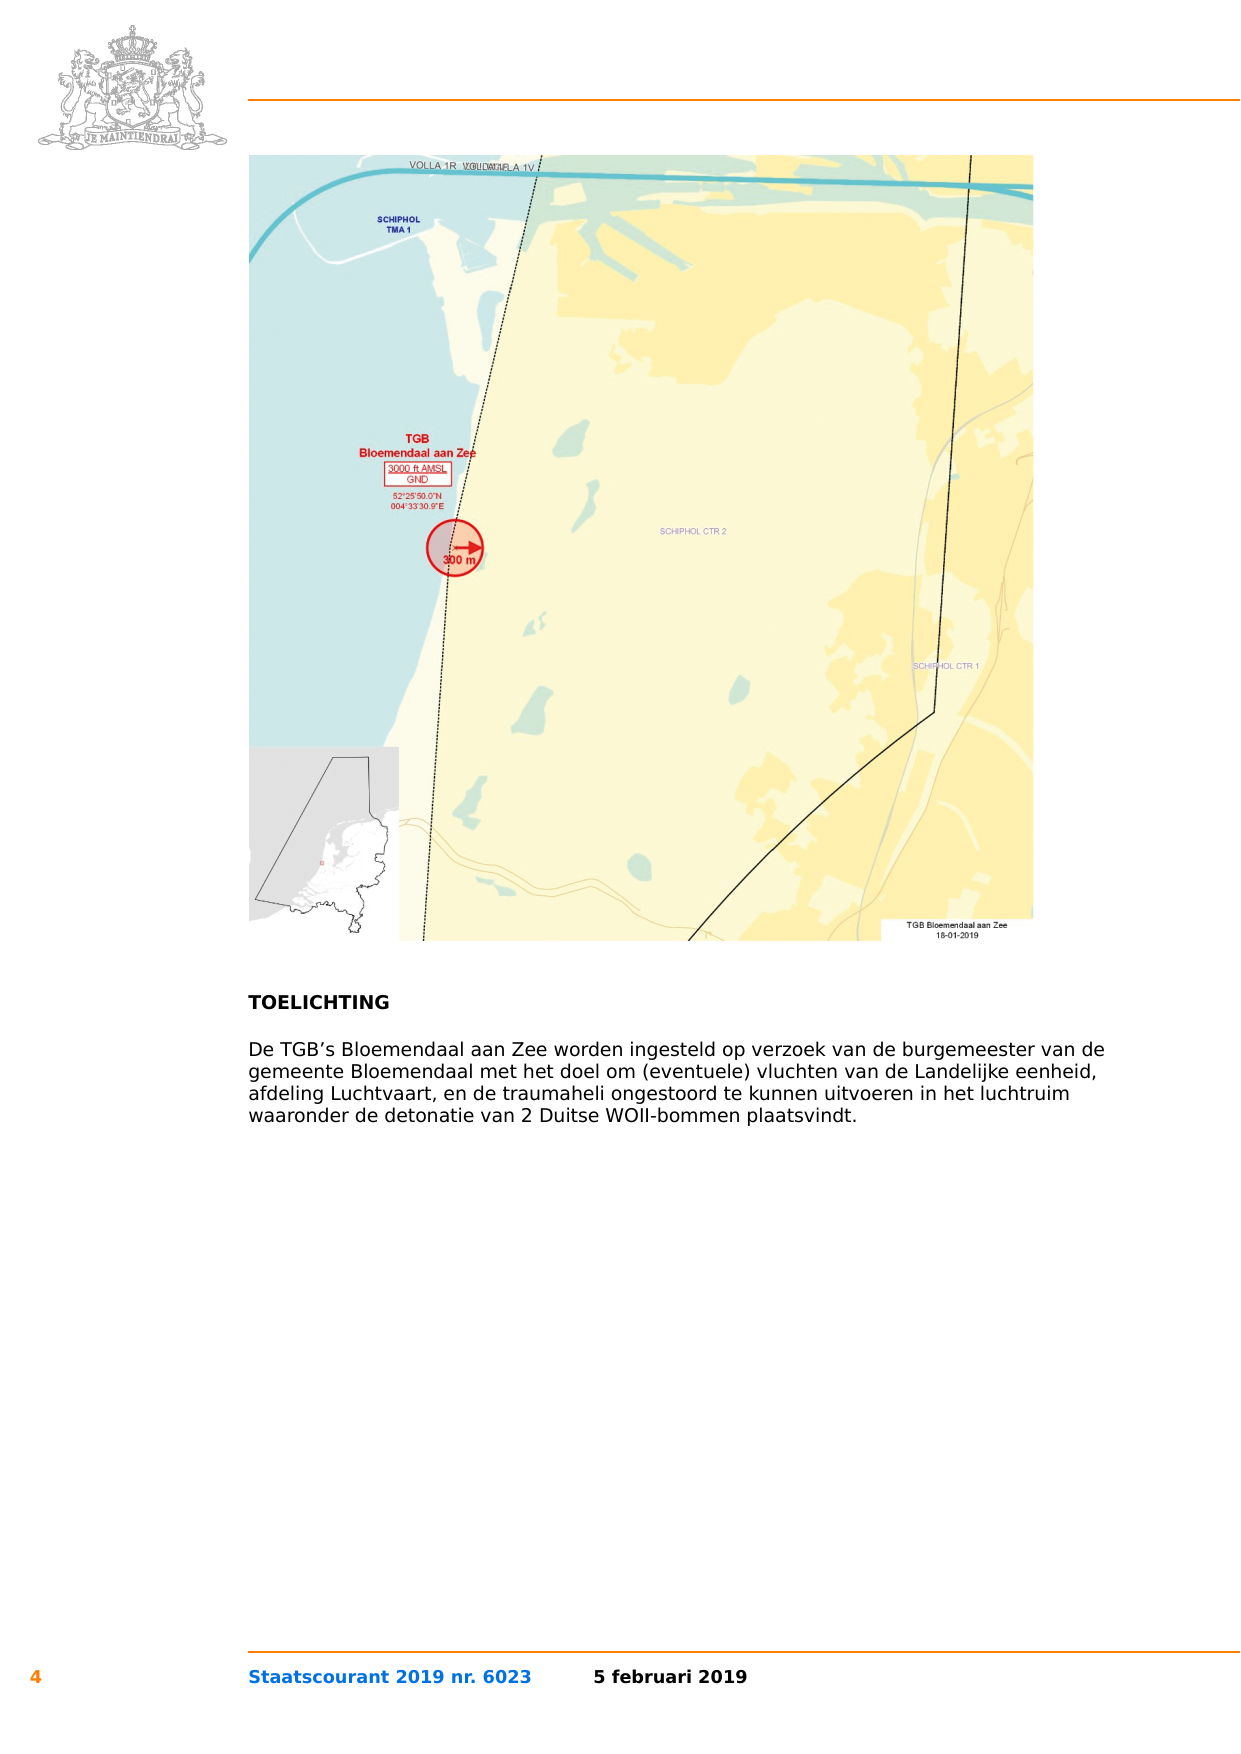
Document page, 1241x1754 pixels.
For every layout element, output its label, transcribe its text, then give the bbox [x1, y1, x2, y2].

subtitle TOELICHTING [248, 992, 1163, 1014]
text De TGB’s Bloemendaal aan Zee worden ingesteld op verzoek van de burgemeester van de gemeente Bloemendaal met het doel om (eventuele) vluchten van de Landelijke eenheid, afdeling Luchtvaart, en de traumaheli ongestoord te kunnen uitvoeren in het luchtruim waaronder de detonatie van 2 Duitse WOII-bommen plaatsvindt. [248, 1039, 1163, 1127]
picture [248, 155, 1034, 941]
picture [38, 25, 227, 150]
